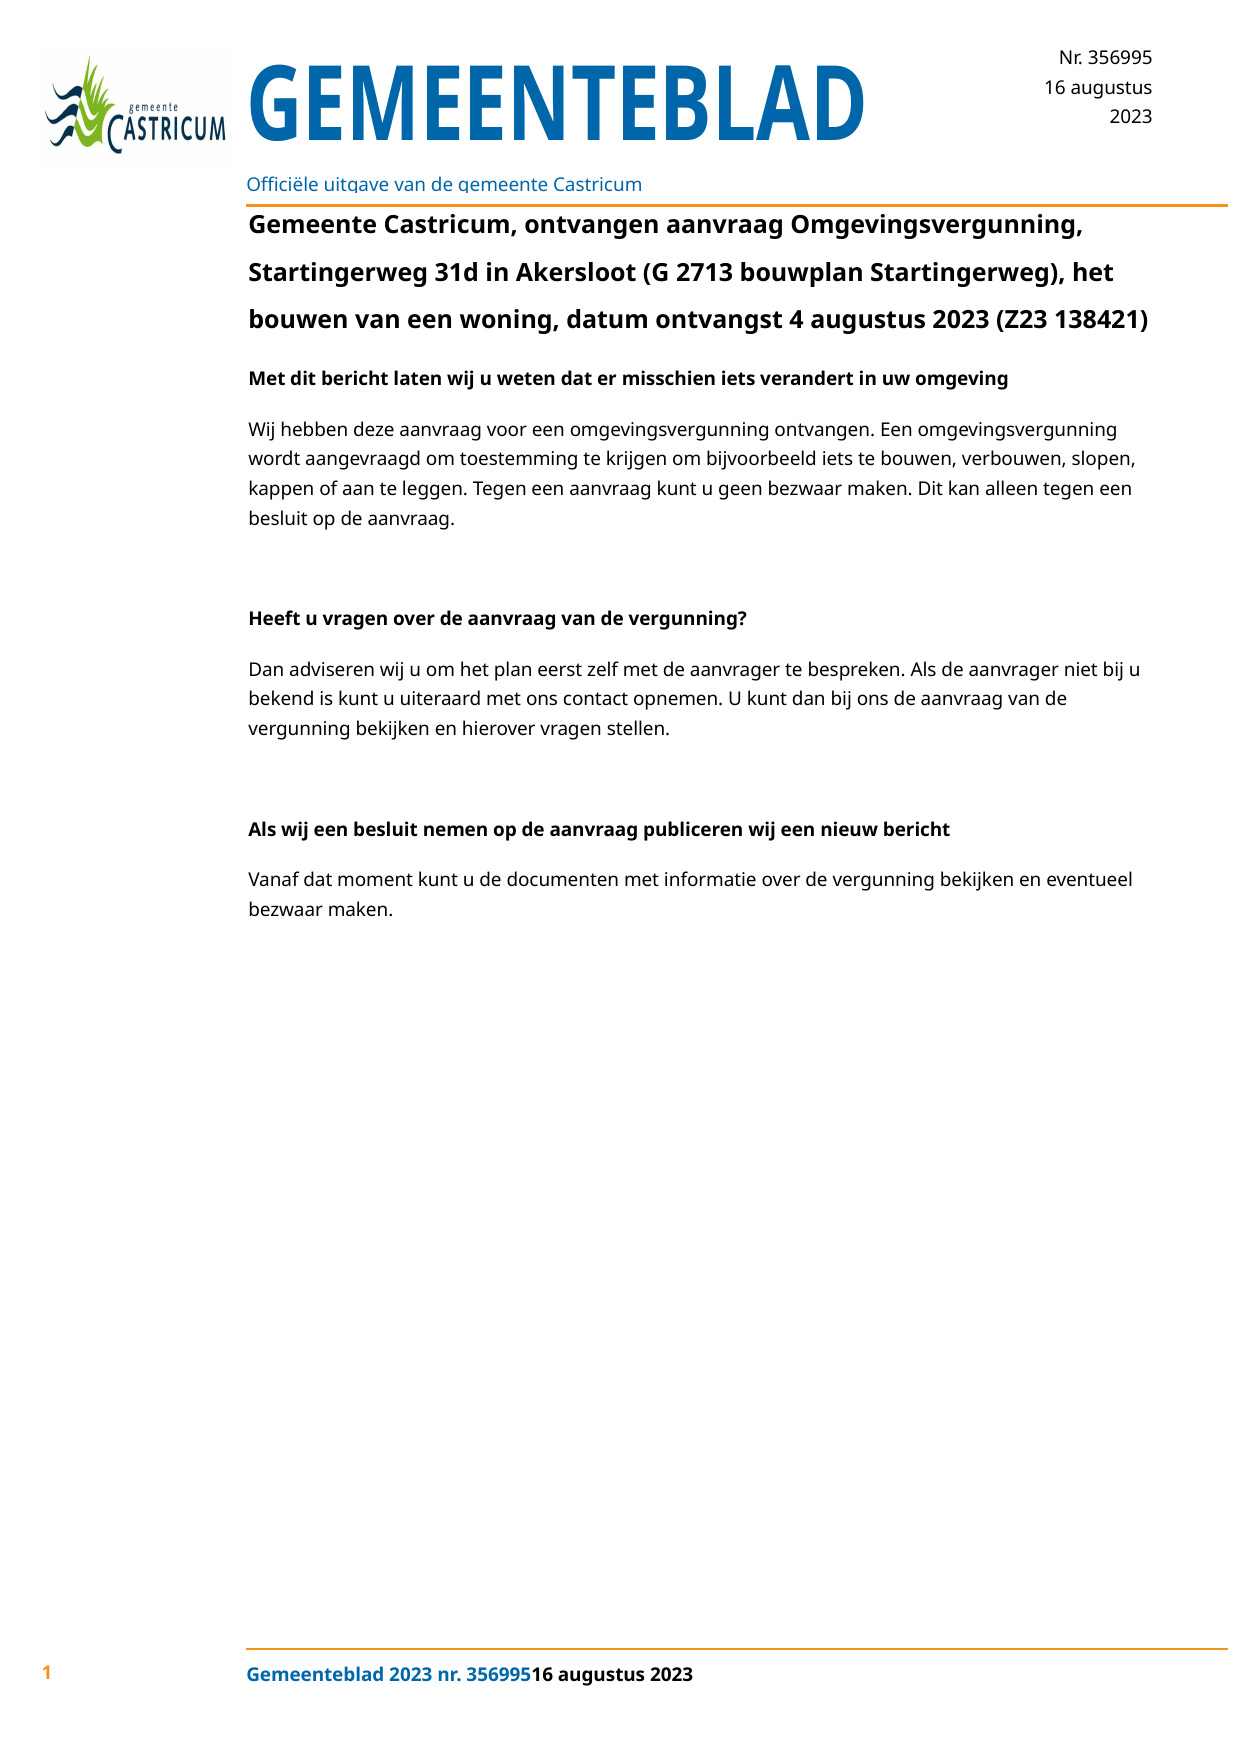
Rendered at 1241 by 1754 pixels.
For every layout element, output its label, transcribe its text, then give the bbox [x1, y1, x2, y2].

text Heeft u vragen over de aanvraag van de vergunning? [248, 606, 1152, 631]
text Wij hebben deze aanvraag voor een omgevingsvergunning ontvangen. Een omgevingsvergunning wordt aangevraagd om toestemming te krijgen om bijvoorbeeld iets te bouwen, verbouwen, slopen, kappen of aan te leggen. Tegen een aanvraag kunt u geen bezwaar maken. Dit kan alleen tegen een besluit op de aanvraag. [248, 416, 1152, 530]
text Vanaf dat moment kunt u de documenten met informatie over de vergunning bekijken en eventueel bezwaar maken. [248, 866, 1152, 922]
text Met dit bericht laten wij u weten dat er misschien iets verandert in uw omgeving [248, 366, 1152, 391]
text Gemeente Castricum, ontvangen aanvraag Omgevingsvergunning, Startingerweg 31d in Akersloot (G 2713 bouwplan Startingerweg), het bouwen van een woning, datum ontvangst 4 augustus 2023 (Z23 138421) [248, 207, 1152, 336]
text Als wij een besluit nemen op de aanvraag publiceren wij een nieuw bericht [248, 816, 1152, 842]
text Dan adviseren wij u om het plan eerst zelf met de aanvrager te bespreken. Als de aanvrager niet bij u bekend is kunt u uiteraard met ons contact opnemen. U kunt dan bij ons de aanvraag van de vergunning bekijken en hierover vragen stellen. [248, 656, 1152, 741]
picture [41, 47, 231, 172]
